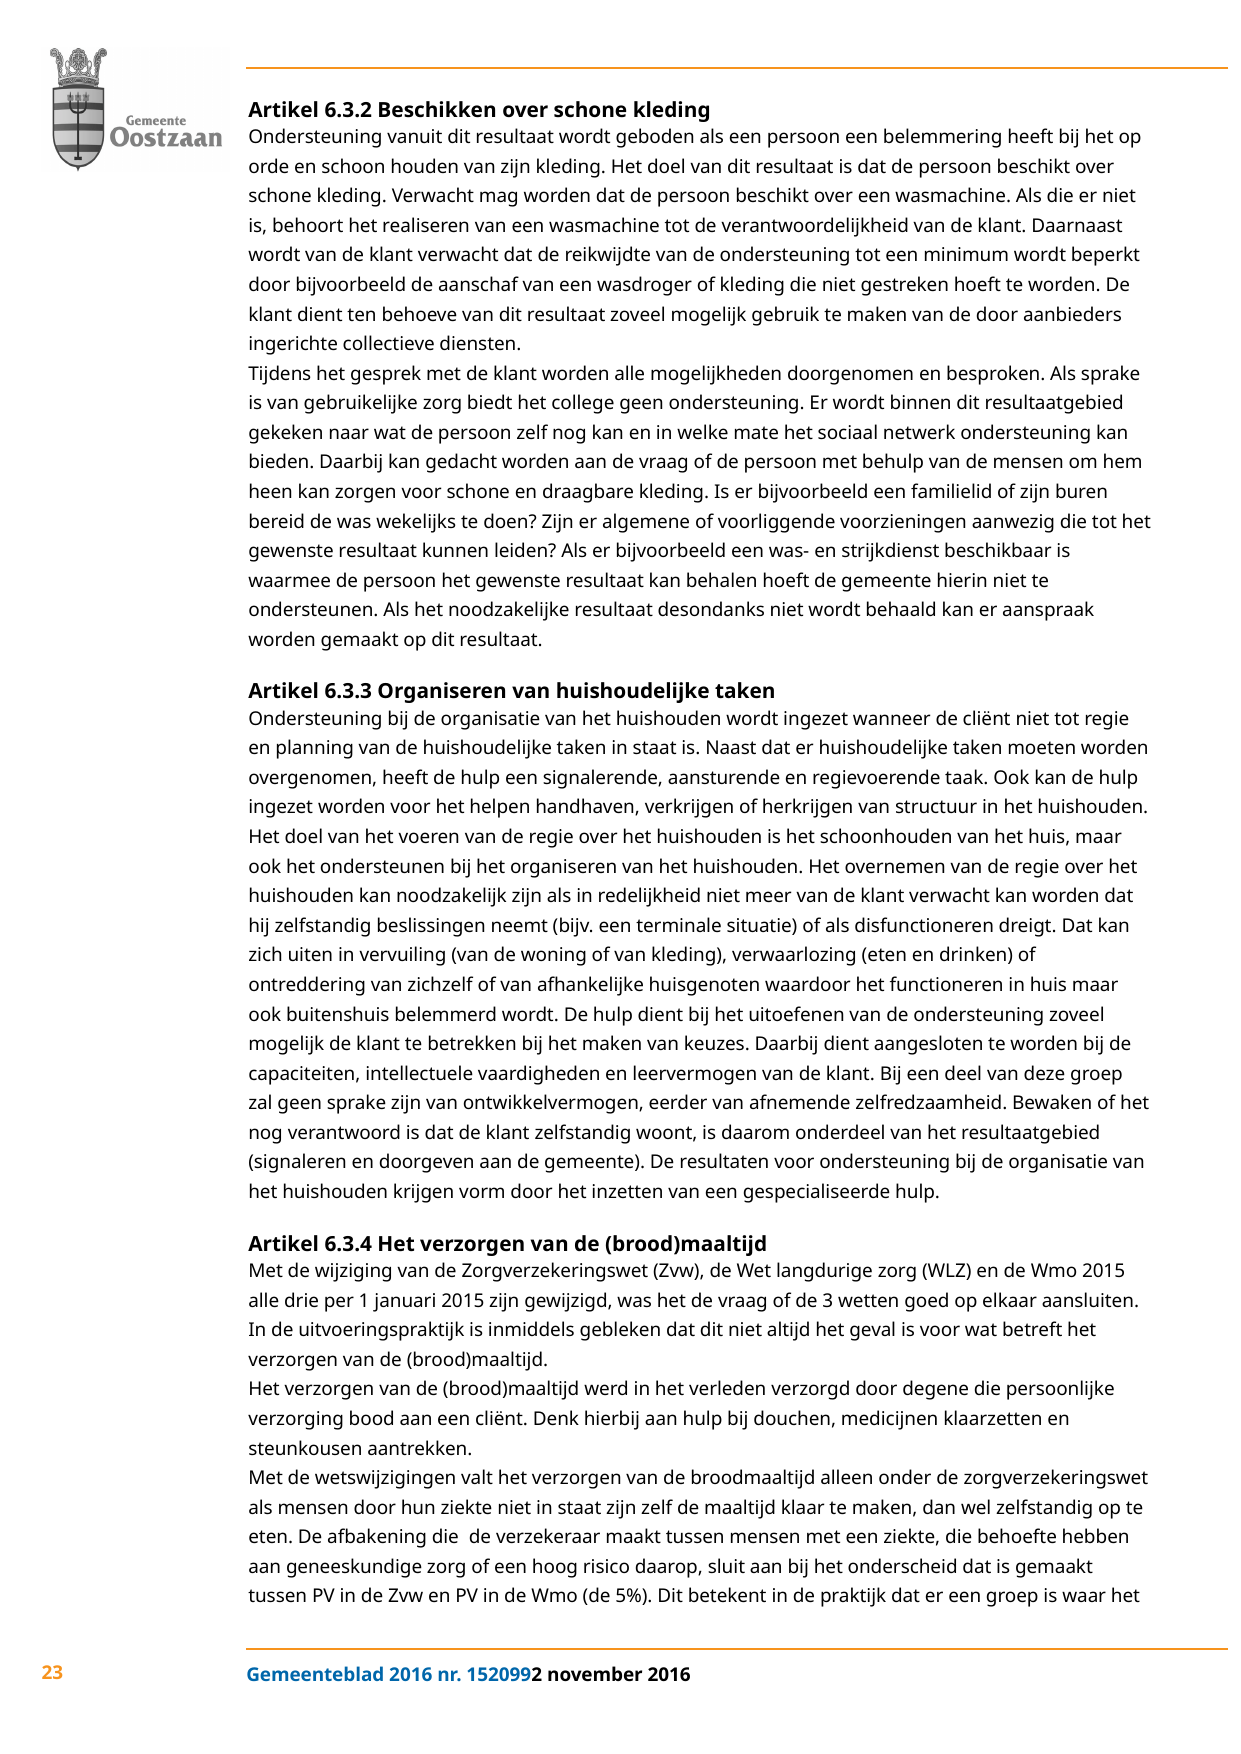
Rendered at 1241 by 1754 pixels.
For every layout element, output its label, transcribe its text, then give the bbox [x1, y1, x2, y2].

text Artikel 6.3.2 Beschikken over schone kleding [248, 95, 1152, 123]
text Tijdens het gesprek met de klant worden alle mogelijkheden doorgenomen en besproken. Als sprake is van gebruikelijke zorg biedt het college geen ondersteuning. Er wordt binnen dit resultaatgebied gekeken naar wat de persoon zelf nog kan en in welke mate het sociaal netwerk ondersteuning kan bieden. Daarbij kan gedacht worden aan de vraag of de persoon met behulp van de mensen om hem heen kan zorgen voor schone en draagbare kleding. Is er bijvoorbeeld een familielid of zijn buren bereid de was wekelijks te doen? Zijn er algemene of voorliggende voorzieningen aanwezig die tot het gewenste resultaat kunnen leiden? Als er bijvoorbeeld een was- en strijkdienst beschikbaar is waarmee de persoon het gewenste resultaat kan behalen hoeft de gemeente hierin niet te ondersteunen. Als het noodzakelijke resultaat desondanks niet wordt behaald kan er aanspraak worden gemaakt op dit resultaat. [248, 360, 1152, 652]
text Ondersteuning bij de organisatie van het huishouden wordt ingezet wanneer de cliënt niet tot regie en planning van de huishoudelijke taken in staat is. Naast dat er huishoudelijke taken moeten worden overgenomen, heeft de hulp een signalerende, aansturende en regievoerende taak. Ook kan de hulp ingezet worden voor het helpen handhaven, verkrijgen of herkrijgen van structuur in het huishouden. Het doel van het voeren van de regie over het huishouden is het schoonhouden van het huis, maar ook het ondersteunen bij het organiseren van het huishouden. Het overnemen van de regie over het huishouden kan noodzakelijk zijn als in redelijkheid niet meer van de klant verwacht kan worden dat hij zelfstandig beslissingen neemt (bijv. een terminale situatie) of als disfunctioneren dreigt. Dat kan zich uiten in vervuiling (van de woning of van kleding), verwaarlozing (eten en drinken) of ontreddering van zichzelf of van afhankelijke huisgenoten waardoor het functioneren in huis maar ook buitenshuis belemmerd wordt. De hulp dient bij het uitoefenen van de ondersteuning zoveel mogelijk de klant te betrekken bij het maken van keuzes. Daarbij dient aangesloten te worden bij de capaciteiten, intellectuele vaardigheden en leervermogen van de klant. Bij een deel van deze groep zal geen sprake zijn van ontwikkelvermogen, eerder van afnemende zelfredzaamheid. Bewaken of het nog verantwoord is dat de klant zelfstandig woont, is daarom onderdeel van het resultaatgebied (signaleren en doorgeven aan de gemeente). De resultaten voor ondersteuning bij de organisatie van het huishouden krijgen vorm door het inzetten van een gespecialiseerde hulp. [248, 705, 1152, 1204]
picture [41, 47, 231, 172]
text Het verzorgen van de (brood)maaltijd werd in het verleden verzorgd door degene die persoonlijke verzorging bood aan een cliënt. Denk hierbij aan hulp bij douchen, medicijnen klaarzetten en steunkousen aantrekken. [248, 1376, 1152, 1460]
text Met de wetswijzigingen valt het verzorgen van de broodmaaltijd alleen onder de zorgverzekeringswet als mensen door hun ziekte niet in staat zijn zelf de maaltijd klaar te maken, dan wel zelfstandig op te eten. De afbakening die de verzekeraar maakt tussen mensen met een ziekte, die behoefte hebben aan geneeskundige zorg of een hoog risico daarop, sluit aan bij het onderscheid dat is gemaakt tussen PV in de Zvw en PV in de Wmo (de 5%). Dit betekent in de praktijk dat er een groep is waar het [248, 1464, 1152, 1608]
text Artikel 6.3.3 Organiseren van huishoudelijke taken [248, 677, 1152, 705]
text Ondersteuning vanuit dit resultaat wordt geboden als een persoon een belemmering heeft bij het op orde en schoon houden van zijn kleding. Het doel van dit resultaat is dat de persoon beschikt over schone kleding. Verwacht mag worden dat de persoon beschikt over een wasmachine. Als die er niet is, behoort het realiseren van een wasmachine tot de verantwoordelijkheid van de klant. Daarnaast wordt van de klant verwacht dat de reikwijdte van de ondersteuning tot een minimum wordt beperkt door bijvoorbeeld de aanschaf van een wasdroger of kleding die niet gestreken hoeft te worden. De klant dient ten behoeve van dit resultaat zoveel mogelijk gebruik te maken van de door aanbieders ingerichte collectieve diensten. [248, 123, 1152, 356]
text Artikel 6.3.4 Het verzorgen van de (brood)maaltijd [248, 1229, 1152, 1257]
text Met de wijziging van de Zorgverzekeringswet (Zvw), de Wet langdurige zorg (WLZ) en de Wmo 2015 alle drie per 1 januari 2015 zijn gewijzigd, was het de vraag of de 3 wetten goed op elkaar aansluiten. In de uitvoeringspraktijk is inmiddels gebleken dat dit niet altijd het geval is voor wat betreft het verzorgen van de (brood)maaltijd. [248, 1257, 1152, 1372]
